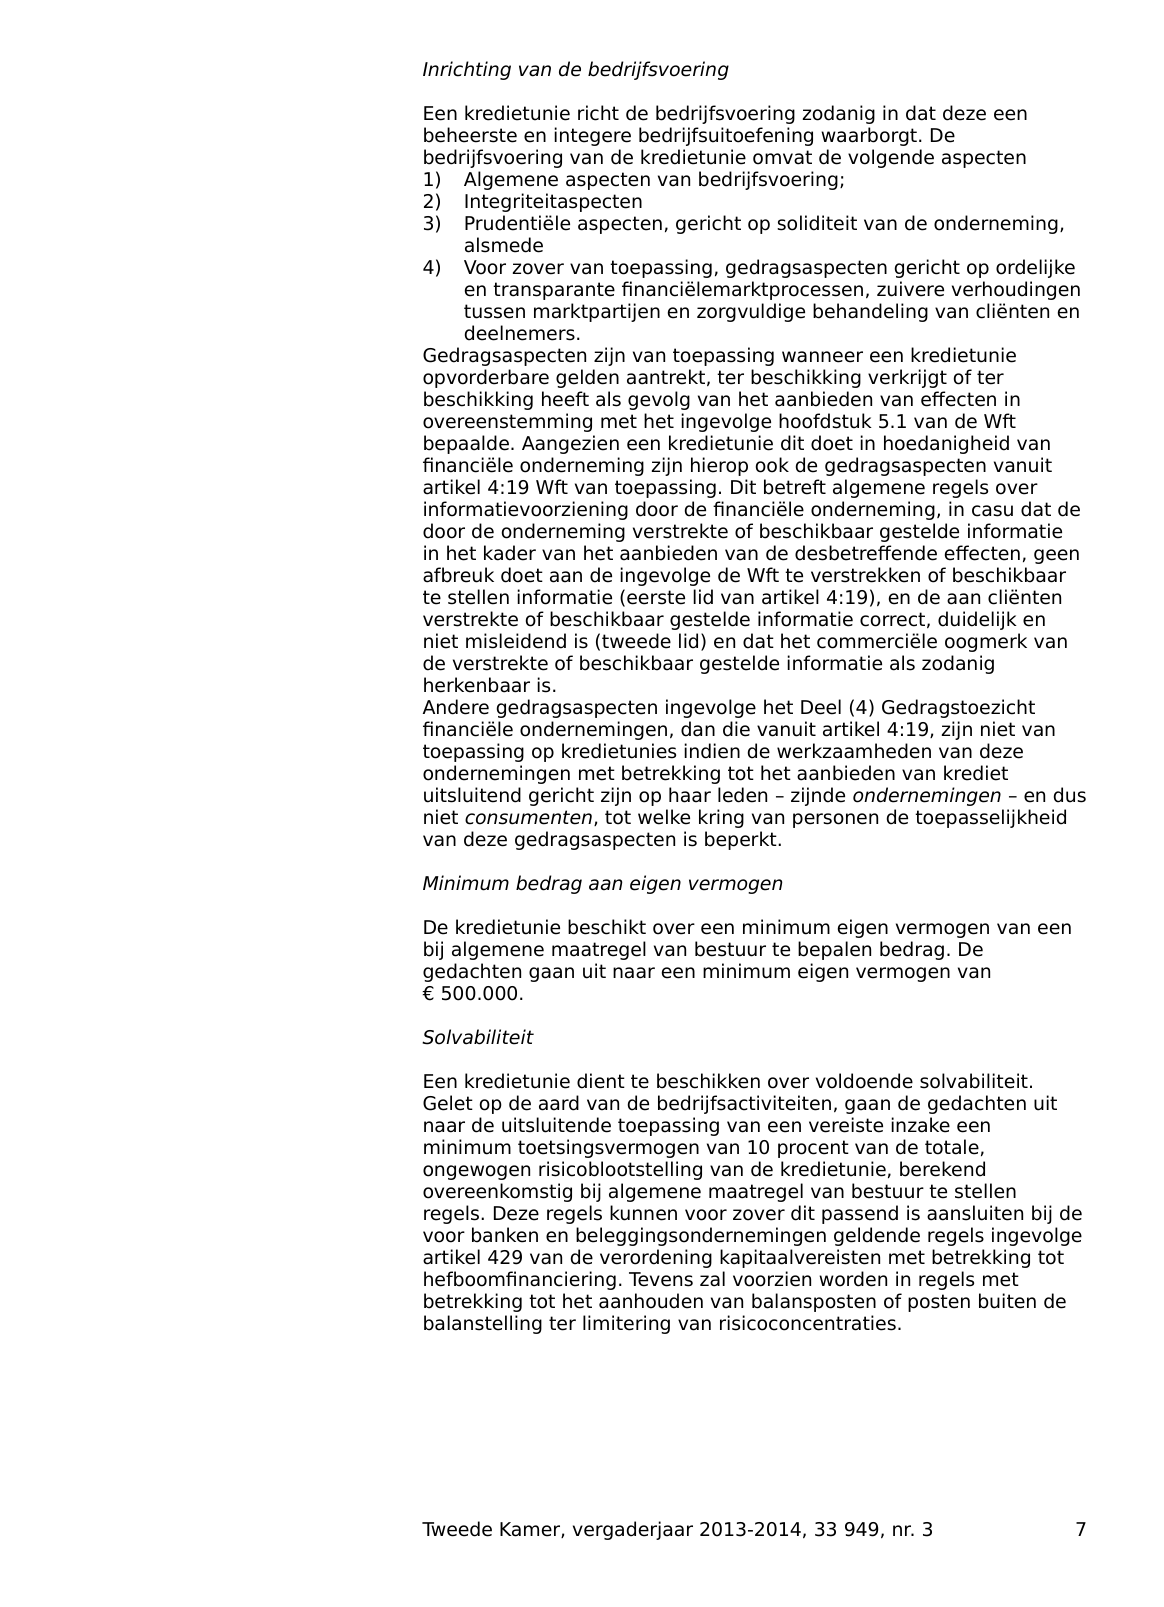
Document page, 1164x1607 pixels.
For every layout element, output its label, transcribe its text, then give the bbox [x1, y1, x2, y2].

subtitle Minimum bedrag aan eigen vermogen [422, 873, 1087, 895]
text 2) Integriteitaspecten [422, 191, 1087, 213]
subtitle Solvabiliteit [422, 1027, 1087, 1049]
text Een kredietunie richt de bedrijfsvoering zodanig in dat deze een beheerste en integere bedrijfsuitoefening waarborgt. De bedrijfsvoering van de kredietunie omvat de volgende aspecten [422, 103, 1087, 169]
text Gedragsaspecten zijn van toepassing wanneer een kredietunie opvorderbare gelden aantrekt, ter beschikking verkrijgt of ter beschikking heeft als gevolg van het aanbieden van effecten in overeenstemming met het ingevolge hoofdstuk 5.1 van de Wft bepaalde. Aangezien een kredietunie dit doet in hoedanigheid van financiële onderneming zijn hierop ook de gedragsaspecten vanuit artikel 4:19 Wft van toepassing. Dit betreft algemene regels over informatievoorziening door de financiële onderneming, in casu dat de door de onderneming verstrekte of beschikbaar gestelde informatie in het kader van het aanbieden van de desbetreffende effecten, geen afbreuk doet aan de ingevolge de Wft te verstrekken of beschikbaar te stellen informatie (eerste lid van artikel 4:19), en de aan cliënten verstrekte of beschikbaar gestelde informatie correct, duidelijk en niet misleidend is (tweede lid) en dat het commerciële oogmerk van de verstrekte of beschikbaar gestelde informatie als zodanig herkenbaar is. [422, 345, 1087, 697]
text 1) Algemene aspecten van bedrijfsvoering; [422, 169, 1087, 191]
text Een kredietunie dient te beschikken over voldoende solvabiliteit. Gelet op de aard van de bedrijfsactiviteiten, gaan de gedachten uit naar de uitsluitende toepassing van een vereiste inzake een minimum toetsingsvermogen van 10 procent van de totale, ongewogen risicoblootstelling van de kredietunie, berekend overeenkomstig bij algemene maatregel van bestuur te stellen regels. Deze regels kunnen voor zover dit passend is aansluiten bij de voor banken en beleggingsondernemingen geldende regels ingevolge artikel 429 van de verordening kapitaalvereisten met betrekking tot hefboomfinanciering. Tevens zal voorzien worden in regels met betrekking tot het aanhouden van balansposten of posten buiten de balanstelling ter limitering van risicoconcentraties. [422, 1071, 1087, 1335]
text 4) Voor zover van toepassing, gedragsaspecten gericht op ordelijke en transparante financiëlemarktprocessen, zuivere verhoudingen tussen marktpartijen en zorgvuldige behandeling van cliënten en deelnemers. [422, 257, 1087, 345]
text 3) Prudentiële aspecten, gericht op soliditeit van de onderneming, alsmede [422, 213, 1087, 257]
subtitle Inrichting van de bedrijfsvoering [422, 59, 1087, 81]
text De kredietunie beschikt over een minimum eigen vermogen van een bij algemene maatregel van bestuur te bepalen bedrag. De gedachten gaan uit naar een minimum eigen vermogen van € 500.000. [422, 917, 1087, 1005]
text Andere gedragsaspecten ingevolge het Deel (4) Gedragstoezicht financiële ondernemingen, dan die vanuit artikel 4:19, zijn niet van toepassing op kredietunies indien de werkzaamheden van deze ondernemingen met betrekking tot het aanbieden van krediet uitsluitend gericht zijn op haar leden – zijnde ondernemingen – en dus niet consumenten, tot welke kring van personen de toepasselijkheid van deze gedragsaspecten is beperkt. [422, 697, 1087, 851]
